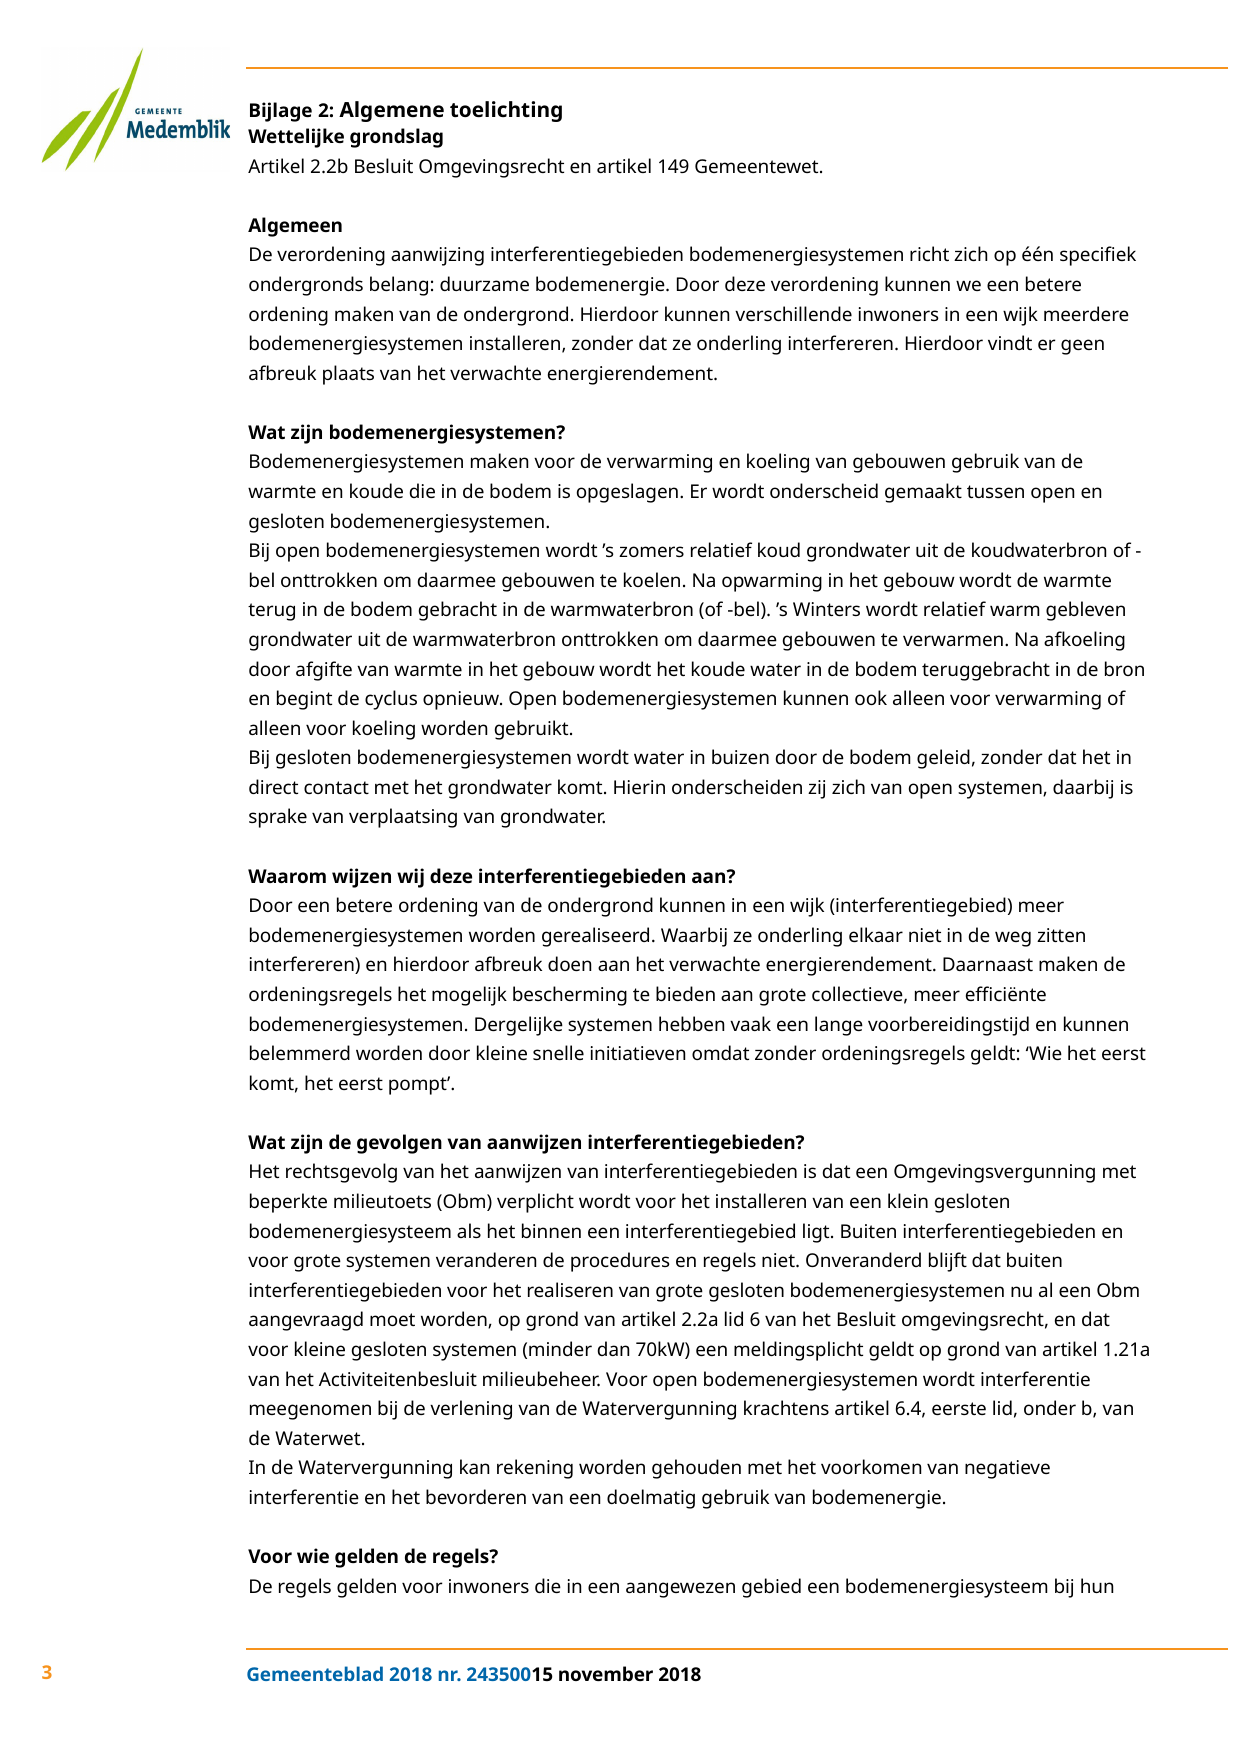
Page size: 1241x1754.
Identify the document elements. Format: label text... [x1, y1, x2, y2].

text Bodemenergiesystemen maken voor de verwarming en koeling van gebouwen gebruik van de warmte en koude die in de bodem is opgeslagen. Er wordt onderscheid gemaakt tussen open en gesloten bodemenergiesystemen. [248, 449, 1152, 534]
text Algemeen [248, 212, 1152, 238]
text Waarom wijzen wij deze interferentiegebieden aan? [248, 863, 1152, 889]
text Bij open bodemenergiesystemen wordt ’s zomers relatief koud grondwater uit de koudwaterbron of -bel onttrokken om daarmee gebouwen te koelen. Na opwarming in het gebouw wordt de warmte terug in de bodem gebracht in de warmwaterbron (of -bel). ’s Winters wordt relatief warm gebleven grondwater uit de warmwaterbron onttrokken om daarmee gebouwen te verwarmen. Na afkoeling door afgifte van warmte in het gebouw wordt het koude water in de bodem teruggebracht in de bron en begint de cyclus opnieuw. Open bodemenergiesystemen kunnen ook alleen voor verwarming of alleen voor koeling worden gebruikt. [248, 537, 1152, 741]
text Bij gesloten bodemenergiesystemen wordt water in buizen door de bodem geleid, zonder dat het in direct contact met het grondwater komt. Hierin onderscheiden zij zich van open systemen, daarbij is sprake van verplaatsing van grondwater. [248, 744, 1152, 829]
text Voor wie gelden de regels? [248, 1543, 1152, 1569]
text In de Watervergunning kan rekening worden gehouden met het voorkomen van negatieve interferentie en het bevorderen van een doelmatig gebruik van bodemenergie. [248, 1454, 1152, 1510]
text Wat zijn bodemenergiesystemen? [248, 419, 1152, 445]
text Bijlage 2: Algemene toelichting [248, 95, 1152, 123]
text De verordening aanwijzing interferentiegebieden bodemenergiesystemen richt zich op één specifiek ondergronds belang: duurzame bodemenergie. Door deze verordening kunnen we een betere ordening maken van de ondergrond. Hierdoor kunnen verschillende inwoners in een wijk meerdere bodemenergiesystemen installeren, zonder dat ze onderling interfereren. Hierdoor vindt er geen afbreuk plaats van het verwachte energierendement. [248, 242, 1152, 386]
text Door een betere ordening van de ondergrond kunnen in een wijk (interferentiegebied) meer bodemenergiesystemen worden gerealiseerd. Waarbij ze onderling elkaar niet in de weg zitten interfereren) en hierdoor afbreuk doen aan het verwachte energierendement. Daarnaast maken de ordeningsregels het mogelijk bescherming te bieden aan grote collectieve, meer efficiënte bodemenergiesystemen. Dergelijke systemen hebben vaak een lange voorbereidingstijd en kunnen belemmerd worden door kleine snelle initiatieven omdat zonder ordeningsregels geldt: ‘Wie het eerst komt, het eerst pompt’. [248, 892, 1152, 1096]
text De regels gelden voor inwoners die in een aangewezen gebied een bodemenergiesysteem bij hun [248, 1573, 1152, 1599]
text Wat zijn de gevolgen van aanwijzen interferentiegebieden? [248, 1129, 1152, 1155]
text Het rechtsgevolg van het aanwijzen van interferentiegebieden is dat een Omgevingsvergunning met beperkte milieutoets (Obm) verplicht wordt voor het installeren van een klein gesloten bodemenergiesysteem als het binnen een interferentiegebied ligt. Buiten interferentiegebieden en voor grote systemen veranderen de procedures en regels niet. Onveranderd blijft dat buiten interferentiegebieden voor het realiseren van grote gesloten bodemenergiesystemen nu al een Obm aangevraagd moet worden, op grond van artikel 2.2a lid 6 van het Besluit omgevingsrecht, en dat voor kleine gesloten systemen (minder dan 70kW) een meldingsplicht geldt op grond van artikel 1.21a van het Activiteitenbesluit milieubeheer. Voor open bodemenergiesystemen wordt interferentie meegenomen bij de verlening van de Watervergunning krachtens artikel 6.4, eerste lid, onder b, van de Waterwet. [248, 1159, 1152, 1451]
text Artikel 2.2b Besluit Omgevingsrecht en artikel 149 Gemeentewet. [248, 153, 1152, 179]
text Wettelijke grondslag [248, 123, 1152, 149]
picture [41, 47, 231, 172]
